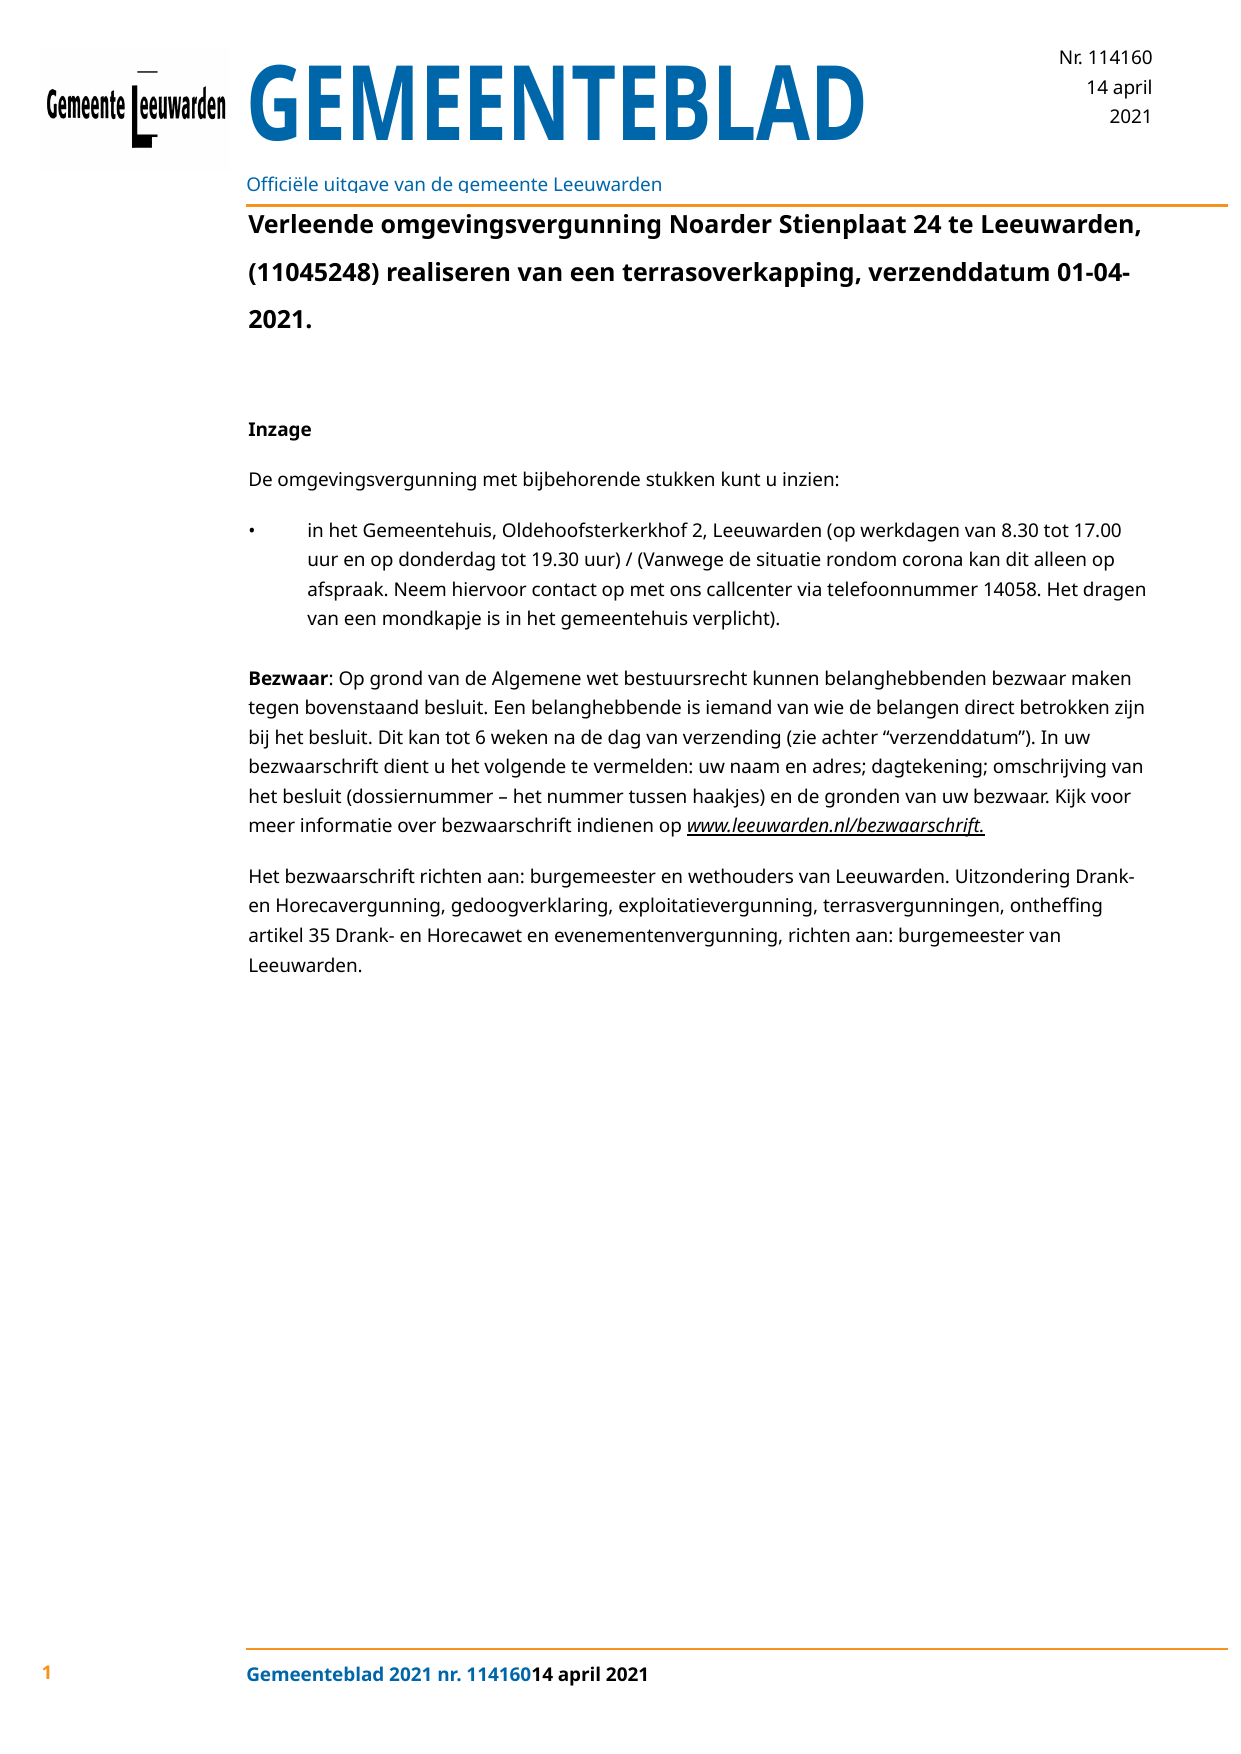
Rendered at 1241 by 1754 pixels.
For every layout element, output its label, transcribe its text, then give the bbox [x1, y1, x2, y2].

text Verleende omgevingsvergunning Noarder Stienplaat 24 te Leeuwarden, (11045248) realiseren van een terrasoverkapping, verzenddatum 01-04-2021. [248, 207, 1152, 336]
text Bezwaar: Op grond van de Algemene wet bestuursrecht kunnen belanghebbenden bezwaar maken tegen bovenstaand besluit. Een belanghebbende is iemand van wie de belangen direct betrokken zijn bij het besluit. Dit kan tot 6 weken na de dag van verzending (zie achter “verzenddatum”). In uw bezwaarschrift dient u het volgende te vermelden: uw naam en adres; dagtekening; omschrijving van het besluit (dossiernummer – het nummer tussen haakjes) en de gronden van uw bezwaar. Kijk voor meer informatie over bezwaarschrift indienen op www.leeuwarden.nl/bezwaarschrift. [248, 665, 1152, 838]
text De omgevingsvergunning met bijbehorende stukken kunt u inzien: [248, 466, 1152, 492]
text Het bezwaarschrift richten aan: burgemeester en wethouders van Leeuwarden. Uitzondering Drank- en Horecavergunning, gedoogverklaring, exploitatievergunning, terrasvergunningen, ontheffing artikel 35 Drank- en Horecawet en evenementenvergunning, richten aan: burgemeester van Leeuwarden. [248, 863, 1152, 977]
picture [41, 47, 231, 172]
list in het Gemeentehuis, Oldehoofsterkerkhof 2, Leeuwarden (op werkdagen van 8.30 tot 17.00 uur en op donderdag tot 19.30 uur) / (Vanwege de situatie rondom corona kan dit alleen op afspraak. Neem hiervoor contact op met ons callcenter via telefoonnummer 14058. Het dragen van een mondkapje is in het gemeentehuis verplicht). [248, 517, 1152, 631]
text Inzage [248, 416, 1152, 442]
